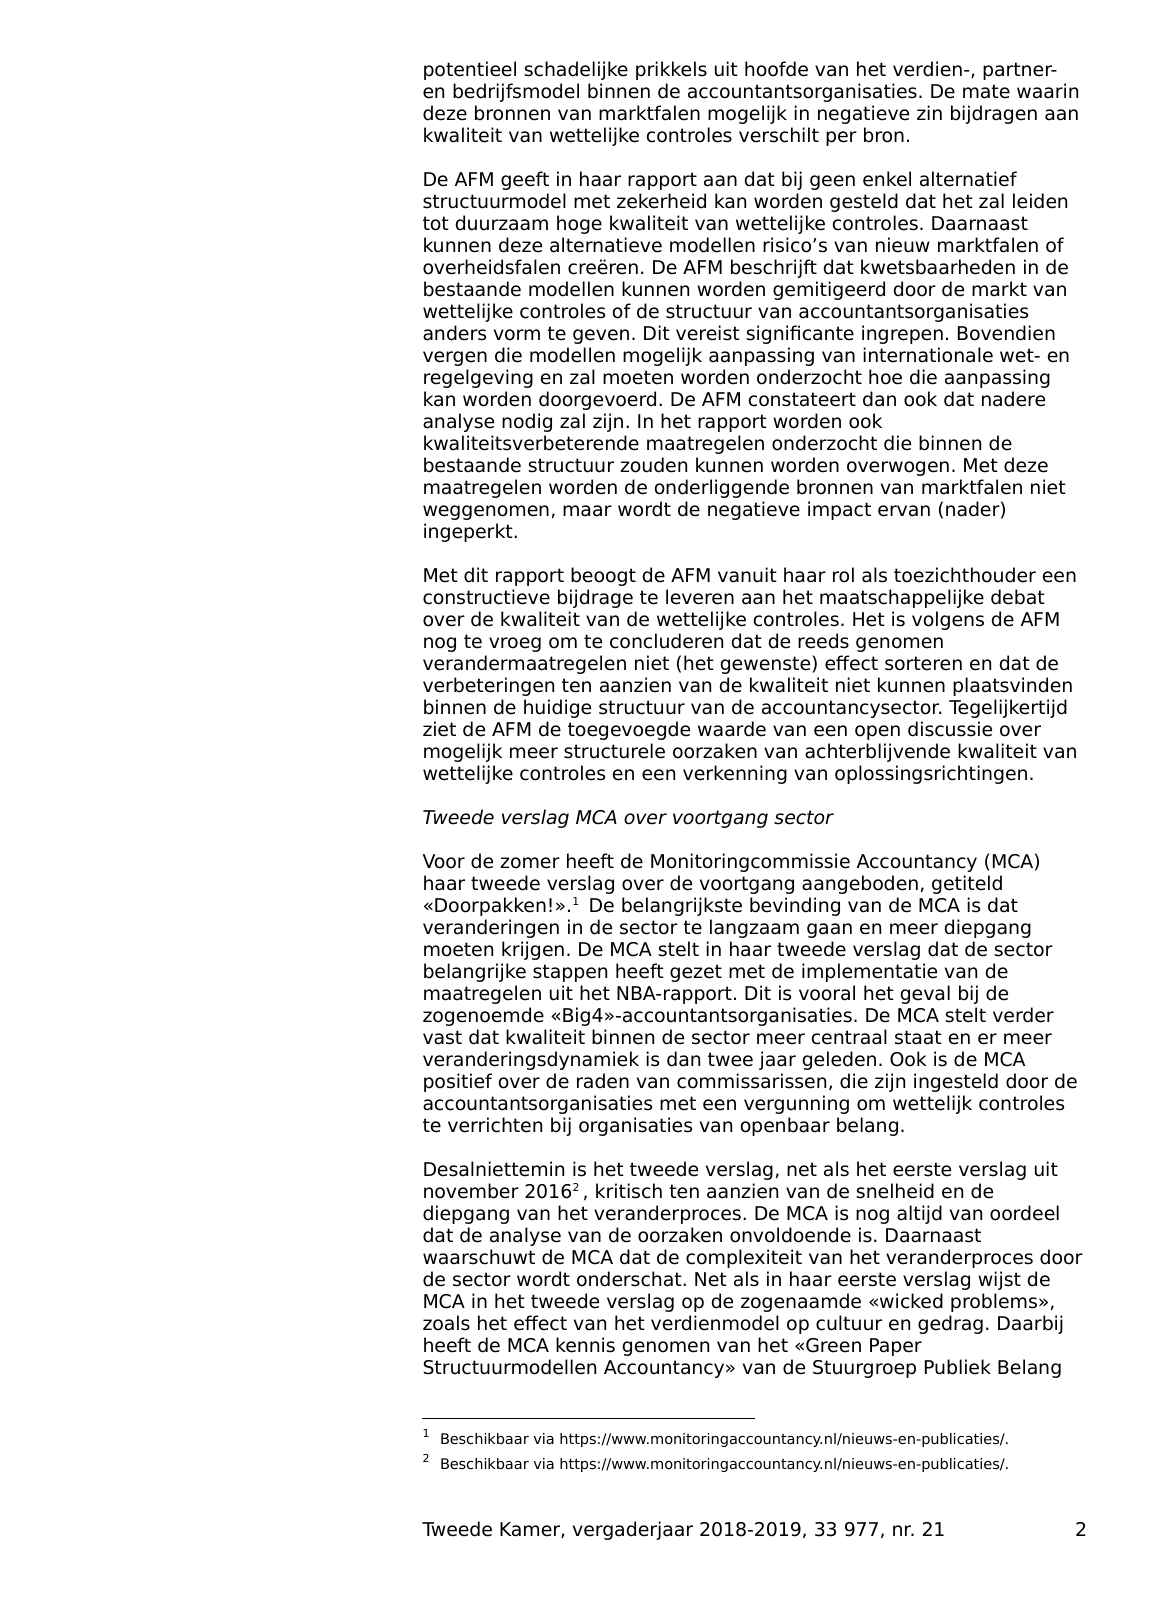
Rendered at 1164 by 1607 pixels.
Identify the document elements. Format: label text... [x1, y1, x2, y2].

text Met dit rapport beoogt de AFM vanuit haar rol als toezichthouder een constructieve bijdrage te leveren aan het maatschappelijke debat over de kwaliteit van de wettelijke controles. Het is volgens de AFM nog te vroeg om te concluderen dat de reeds genomen verandermaatregelen niet (het gewenste) effect sorteren en dat de verbeteringen ten aanzien van de kwaliteit niet kunnen plaatsvinden binnen de huidige structuur van de accountancysector. Tegelijkertijd ziet de AFM de toegevoegde waarde van een open discussie over mogelijk meer structurele oorzaken van achterblijvende kwaliteit van wettelijke controles en een verkenning van oplossingsrichtingen. [422, 565, 1087, 785]
text potentieel schadelijke prikkels uit hoofde van het verdien-, partner- en bedrijfsmodel binnen de accountantsorganisaties. De mate waarin deze bronnen van marktfalen mogelijk in negatieve zin bijdragen aan kwaliteit van wettelijke controles verschilt per bron. [422, 59, 1087, 147]
text De AFM geeft in haar rapport aan dat bij geen enkel alternatief structuurmodel met zekerheid kan worden gesteld dat het zal leiden tot duurzaam hoge kwaliteit van wettelijke controles. Daarnaast kunnen deze alternatieve modellen risico’s van nieuw marktfalen of overheidsfalen creëren. De AFM beschrijft dat kwetsbaarheden in de bestaande modellen kunnen worden gemitigeerd door de markt van wettelijke controles of de structuur van accountantsorganisaties anders vorm te geven. Dit vereist significante ingrepen. Bovendien vergen die modellen mogelijk aanpassing van internationale wet- en regelgeving en zal moeten worden onderzocht hoe die aanpassing kan worden doorgevoerd. De AFM constateert dan ook dat nadere analyse nodig zal zijn. In het rapport worden ook kwaliteitsverbeterende maatregelen onderzocht die binnen de bestaande structuur zouden kunnen worden overwogen. Met deze maatregelen worden de onderliggende bronnen van marktfalen niet weggenomen, maar wordt de negatieve impact ervan (nader) ingeperkt. [422, 169, 1087, 543]
text Voor de zomer heeft de Monitoringcommissie Accountancy (MCA) haar tweede verslag over de voortgang aangeboden, getiteld «Doorpakken!». De belangrijkste bevinding van de MCA is dat veranderingen in de sector te langzaam gaan en meer diepgang moeten krijgen. De MCA stelt in haar tweede verslag dat de sector belangrijke stappen heeft gezet met de implementatie van de maatregelen uit het NBA-rapport. Dit is vooral het geval bij de zogenoemde «Big4»-accountantsorganisaties. De MCA stelt verder vast dat kwaliteit binnen de sector meer centraal staat en er meer veranderingsdynamiek is dan twee jaar geleden. Ook is de MCA positief over de raden van commissarissen, die zijn ingesteld door de accountantsorganisaties met een vergunning om wettelijk controles te verrichten bij organisaties van openbaar belang. [422, 851, 1087, 1137]
subtitle Tweede verslag MCA over voortgang sector [422, 807, 1087, 829]
text Beschikbaar via https://www.monitoringaccountancy.nl/nieuws-en-publicaties/. [422, 1452, 1087, 1474]
text Desalniettemin is het tweede verslag, net als het eerste verslag uit november 2016, kritisch ten aanzien van de snelheid en de diepgang van het veranderproces. De MCA is nog altijd van oordeel dat de analyse van de oorzaken onvoldoende is. Daarnaast waarschuwt de MCA dat de complexiteit van het veranderproces door de sector wordt onderschat. Net als in haar eerste verslag wijst de MCA in het tweede verslag op de zogenaamde «wicked problems», zoals het effect van het verdienmodel op cultuur en gedrag. Daarbij heeft de MCA kennis genomen van het «Green Paper Structuurmodellen Accountancy» van de Stuurgroep Publiek Belang [422, 1159, 1087, 1379]
text Beschikbaar via https://www.monitoringaccountancy.nl/nieuws-en-publicaties/. [422, 1427, 1087, 1449]
